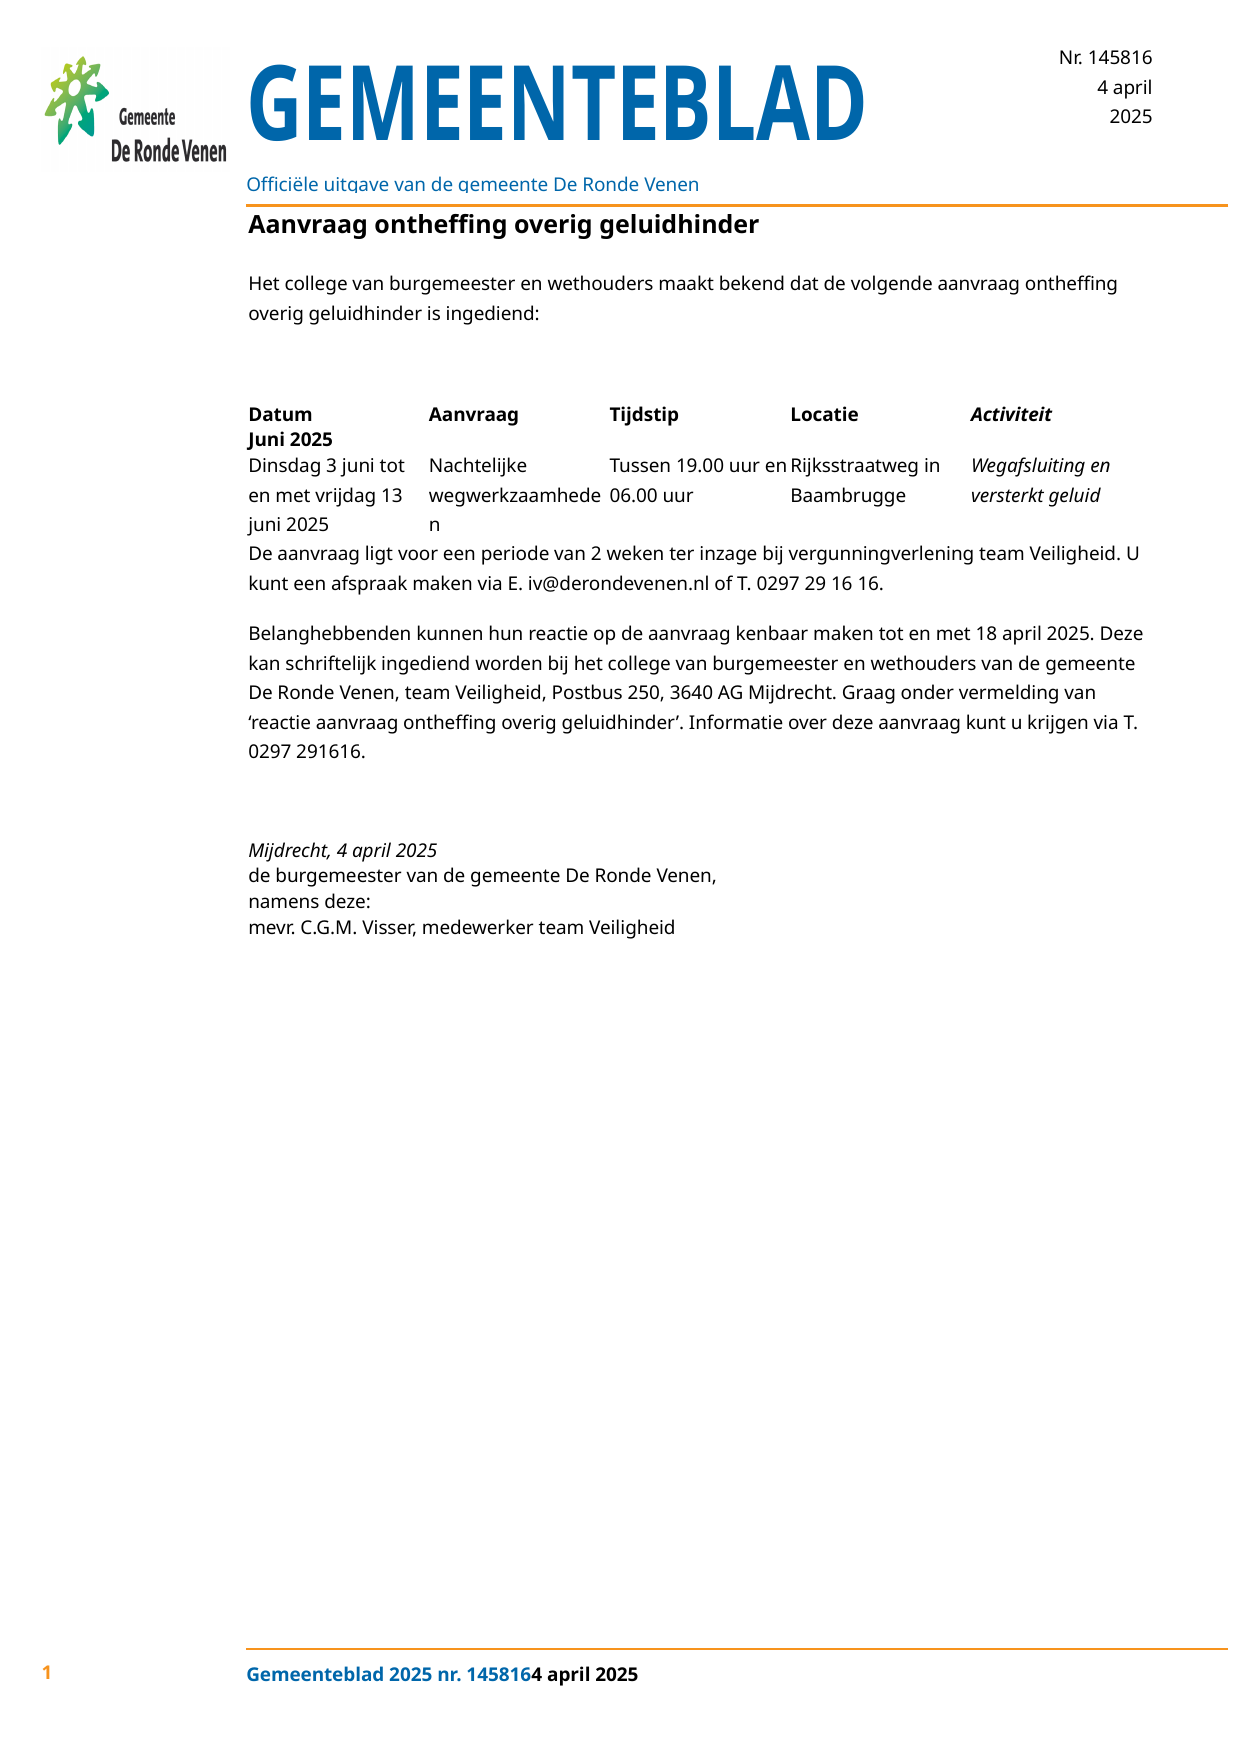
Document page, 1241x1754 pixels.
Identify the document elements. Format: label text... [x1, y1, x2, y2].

text Het college van burgemeester en wethouders maakt bekend dat de volgende aanvraag ontheffing overig geluidhinder is ingediend: [248, 270, 1152, 326]
table_header Locatie [790, 401, 971, 427]
table_header Tijdstip [609, 401, 790, 427]
text namens deze: [248, 888, 1152, 914]
text De aanvraag ligt voor een periode van 2 weken ter inzage bij vergunningverlening team Veiligheid. U kunt een afspraak maken via E. iv@derondevenen.nl of T. 0297 29 16 16. [248, 540, 1152, 596]
table_cell Tussen 19.00 uur en 06.00 uur [609, 452, 790, 537]
table_header Activiteit [971, 401, 1152, 427]
table_cell Rijksstraatweg in Baambrugge [790, 452, 971, 537]
text mevr. C.G.M. Visser, medewerker team Veiligheid [248, 914, 1152, 940]
text Mijdrecht, 4 april 2025 [248, 837, 1152, 863]
text Belanghebbenden kunnen hun reactie op de aanvraag kenbaar maken tot en met 18 april 2025. Deze kan schriftelijk ingediend worden bij het college van burgemeester en wethouders van de gemeente De Ronde Venen, team Veiligheid, Postbus 250, 3640 AG Mijdrecht. Graag onder vermelding van ‘reactie aanvraag ontheffing overig geluidhinder’. Informatie over deze aanvraag kunt u krijgen via T. 0297 291616. [248, 620, 1152, 764]
text Aanvraag ontheffing overig geluidhinder [248, 207, 1152, 241]
table_cell [790, 427, 971, 452]
table_cell Nachtelijke wegwerkzaamheden [429, 452, 609, 537]
text de burgemeester van de gemeente De Ronde Venen, [248, 863, 1152, 888]
picture [41, 47, 231, 172]
table_cell [971, 427, 1152, 452]
table_cell [429, 427, 609, 452]
table_header Aanvraag [429, 401, 609, 427]
table_cell Wegafsluiting en versterkt geluid [971, 452, 1152, 537]
table_cell [609, 427, 790, 452]
table_cell Dinsdag 3 juni tot en met vrijdag 13 juni 2025 [248, 452, 429, 537]
table_header Datum [248, 401, 429, 427]
table_cell Juni 2025 [248, 427, 429, 452]
